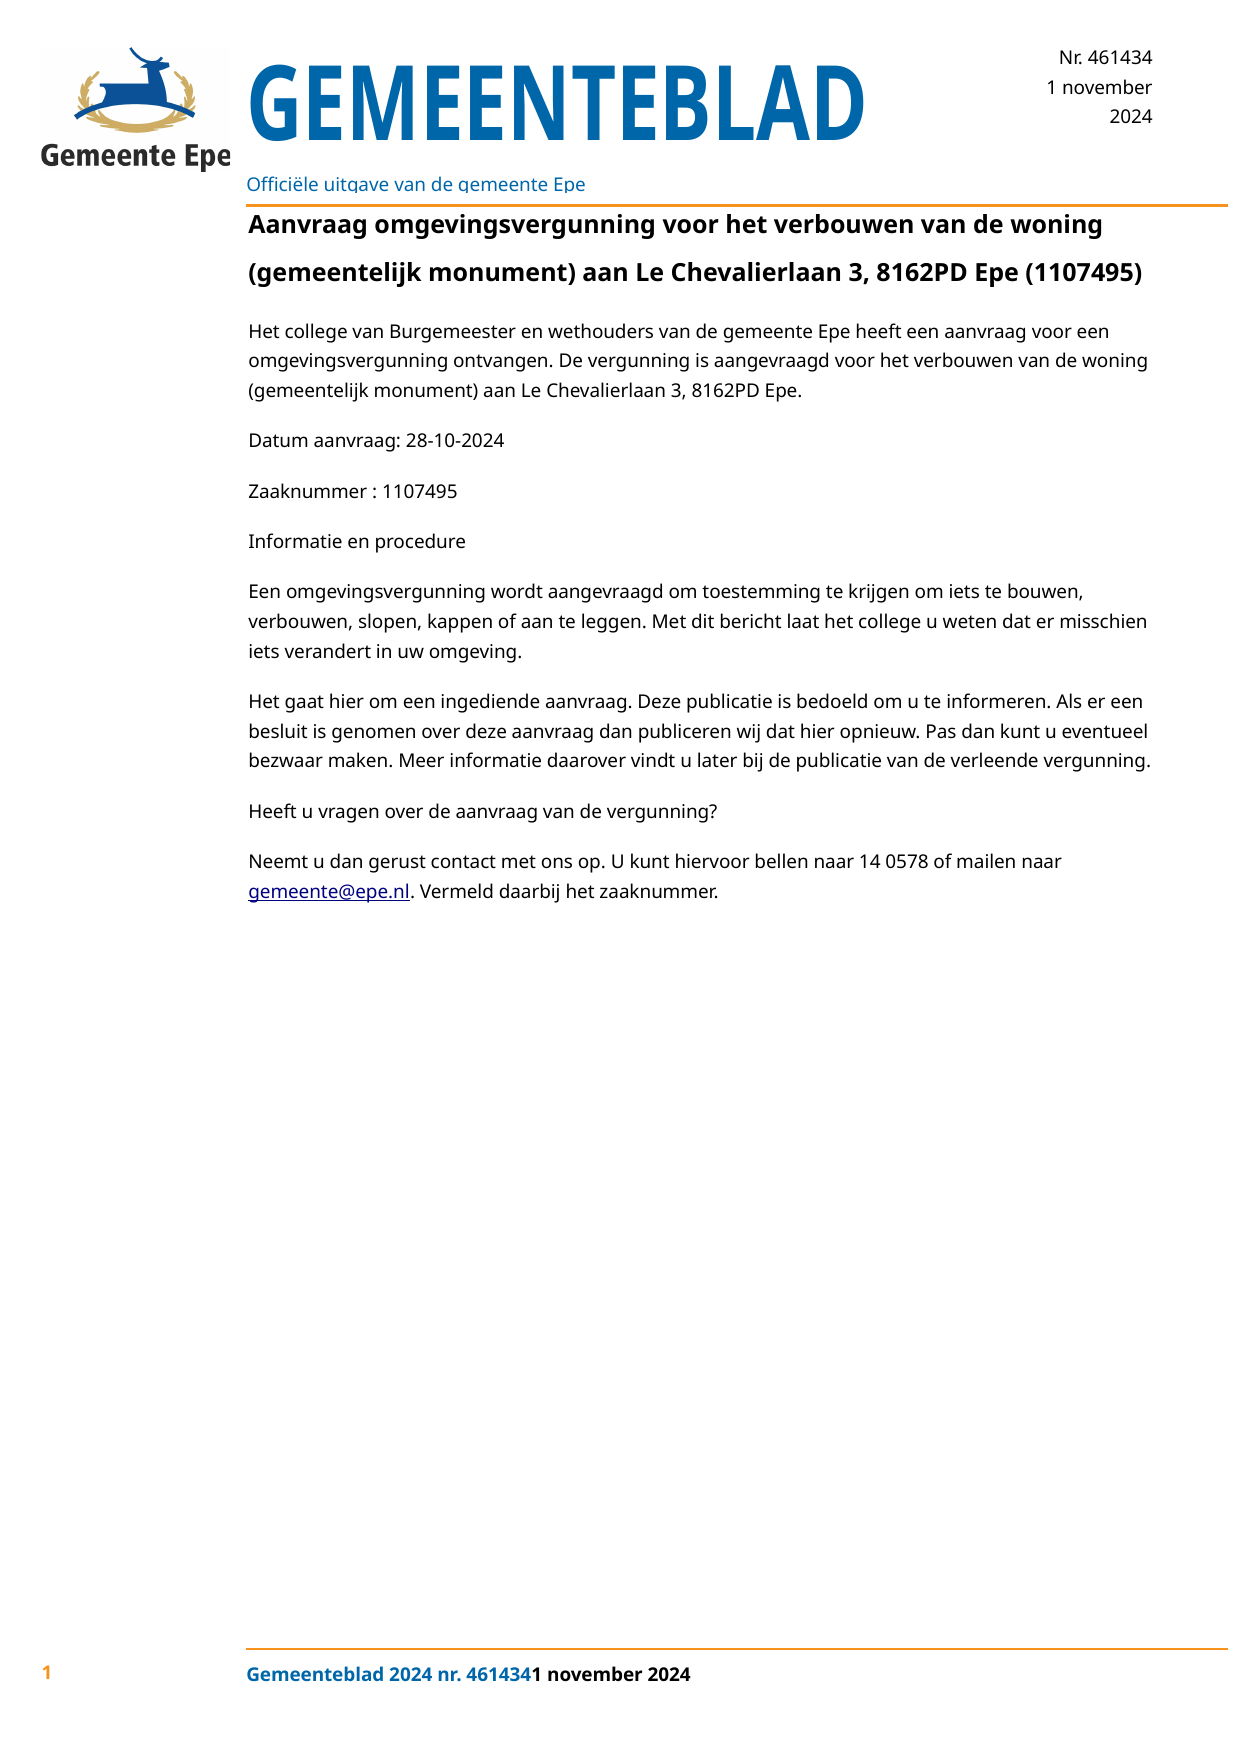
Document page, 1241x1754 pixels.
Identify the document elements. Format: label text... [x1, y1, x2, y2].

text Datum aanvraag: 28-10-2024 [248, 427, 1152, 453]
text Het college van Burgemeester en wethouders van de gemeente Epe heeft een aanvraag voor een omgevingsvergunning ontvangen. De vergunning is aangevraagd voor het verbouwen van de woning (gemeentelijk monument) aan Le Chevalierlaan 3, 8162PD Epe. [248, 318, 1152, 403]
text Een omgevingsvergunning wordt aangevraagd om toestemming te krijgen om iets te bouwen, verbouwen, slopen, kappen of aan te leggen. Met dit bericht laat het college u weten dat er misschien iets verandert in uw omgeving. [248, 579, 1152, 664]
text Het gaat hier om een ingediende aanvraag. Deze publicatie is bedoeld om u te informeren. Als er een besluit is genomen over deze aanvraag dan publiceren wij dat hier opnieuw. Pas dan kunt u eventueel bezwaar maken. Meer informatie daarover vindt u later bij de publicatie van de verleende vergunning. [248, 688, 1152, 773]
text Informatie en procedure [248, 528, 1152, 554]
text Zaaknummer : 1107495 [248, 478, 1152, 504]
text Neemt u dan gerust contact met ons op. U kunt hiervoor bellen naar 14 0578 of mailen naar gemeente@epe.nl. Vermeld daarbij het zaaknummer. [248, 848, 1152, 904]
text Heeft u vragen over de aanvraag van de vergunning? [248, 798, 1152, 824]
text Aanvraag omgevingsvergunning voor het verbouwen van de woning (gemeentelijk monument) aan Le Chevalierlaan 3, 8162PD Epe (1107495) [248, 207, 1152, 288]
picture [41, 47, 231, 172]
